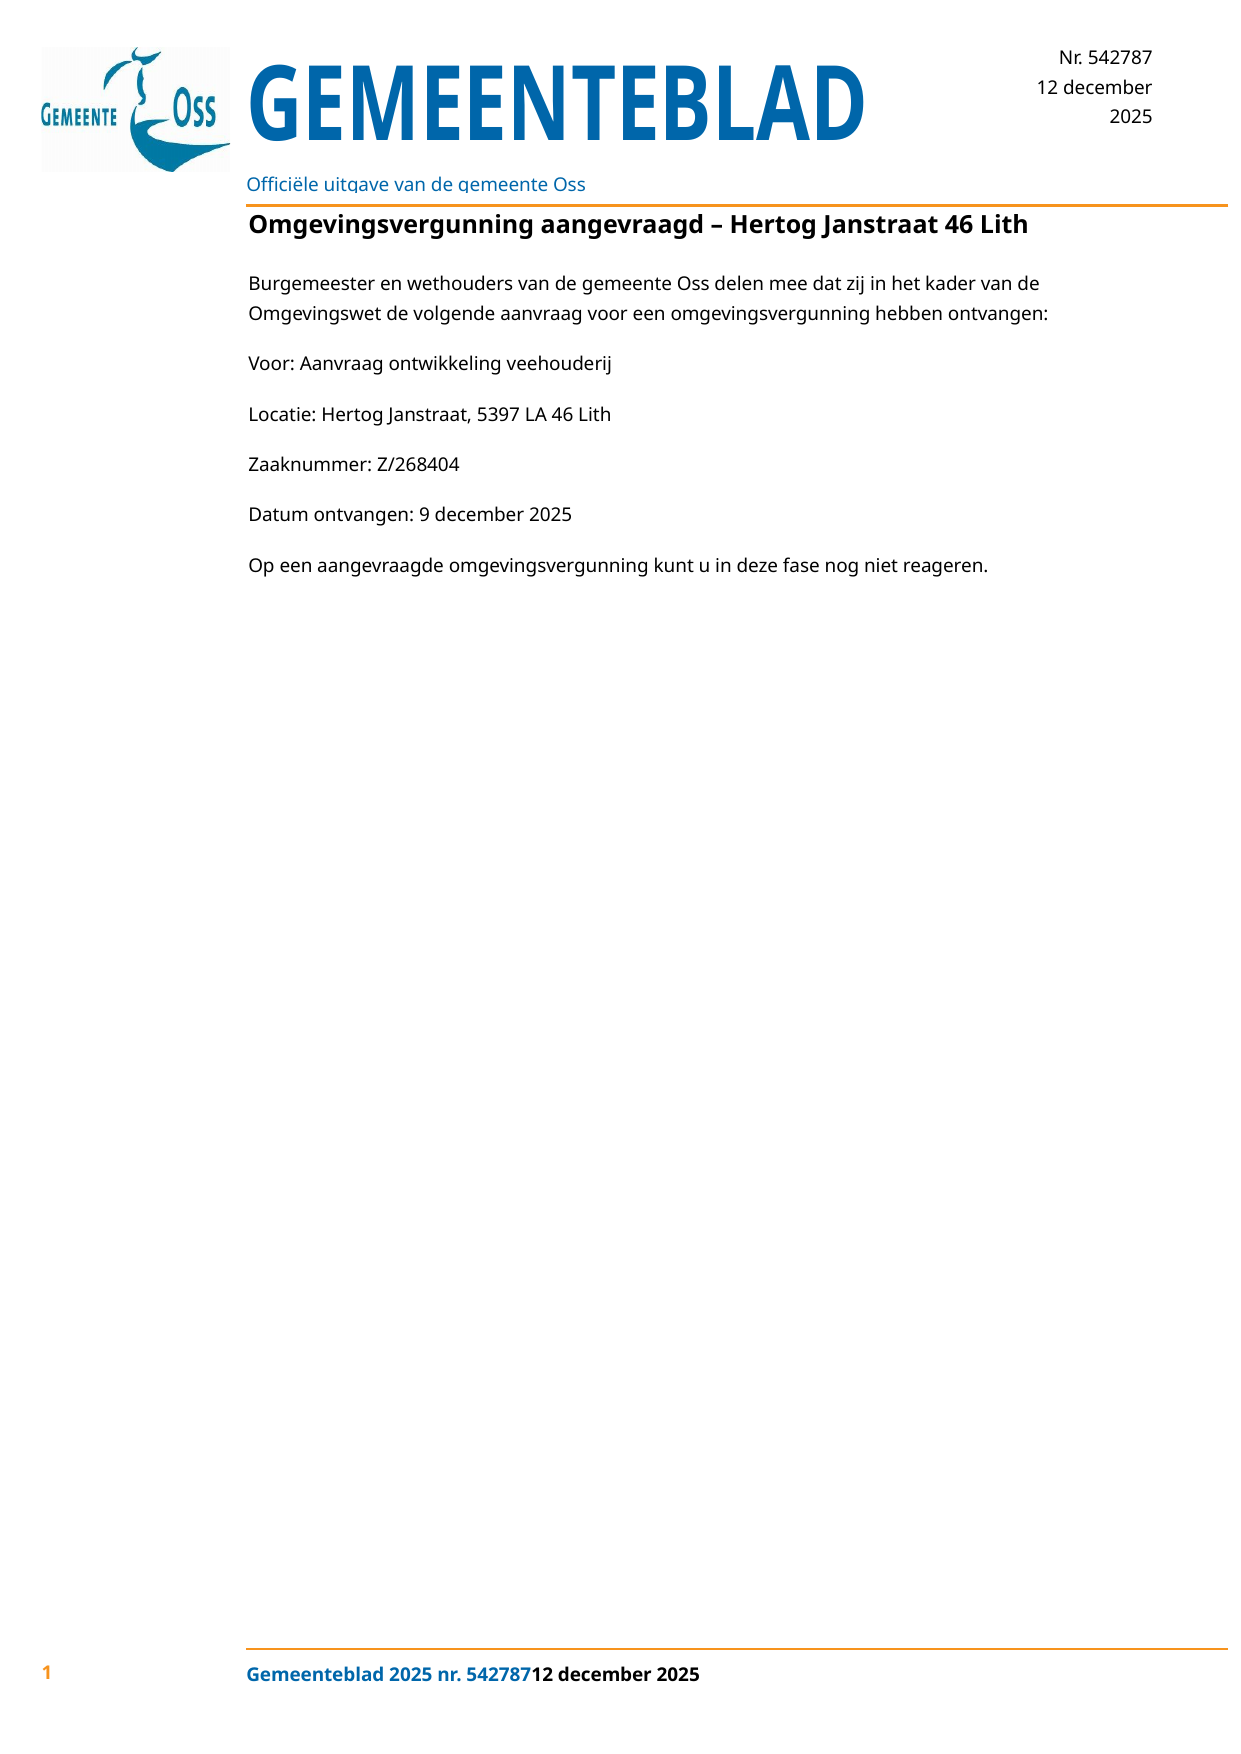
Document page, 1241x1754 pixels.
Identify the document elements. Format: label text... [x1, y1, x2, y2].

text Op een aangevraagde omgevingsvergunning kunt u in deze fase nog niet reageren. [248, 552, 1152, 578]
text Datum ontvangen: 9 december 2025 [248, 502, 1152, 527]
picture [41, 47, 231, 172]
text Voor: Aanvraag ontwikkeling veehouderij [248, 350, 1152, 376]
text Zaaknummer: Z/268404 [248, 451, 1152, 477]
text Omgevingsvergunning aangevraagd – Hertog Janstraat 46 Lith [248, 207, 1152, 241]
text Locatie: Hertog Janstraat, 5397 LA 46 Lith [248, 401, 1152, 426]
text Burgemeester en wethouders van de gemeente Oss delen mee dat zij in het kader van de Omgevingswet de volgende aanvraag voor een omgevingsvergunning hebben ontvangen: [248, 270, 1152, 326]
